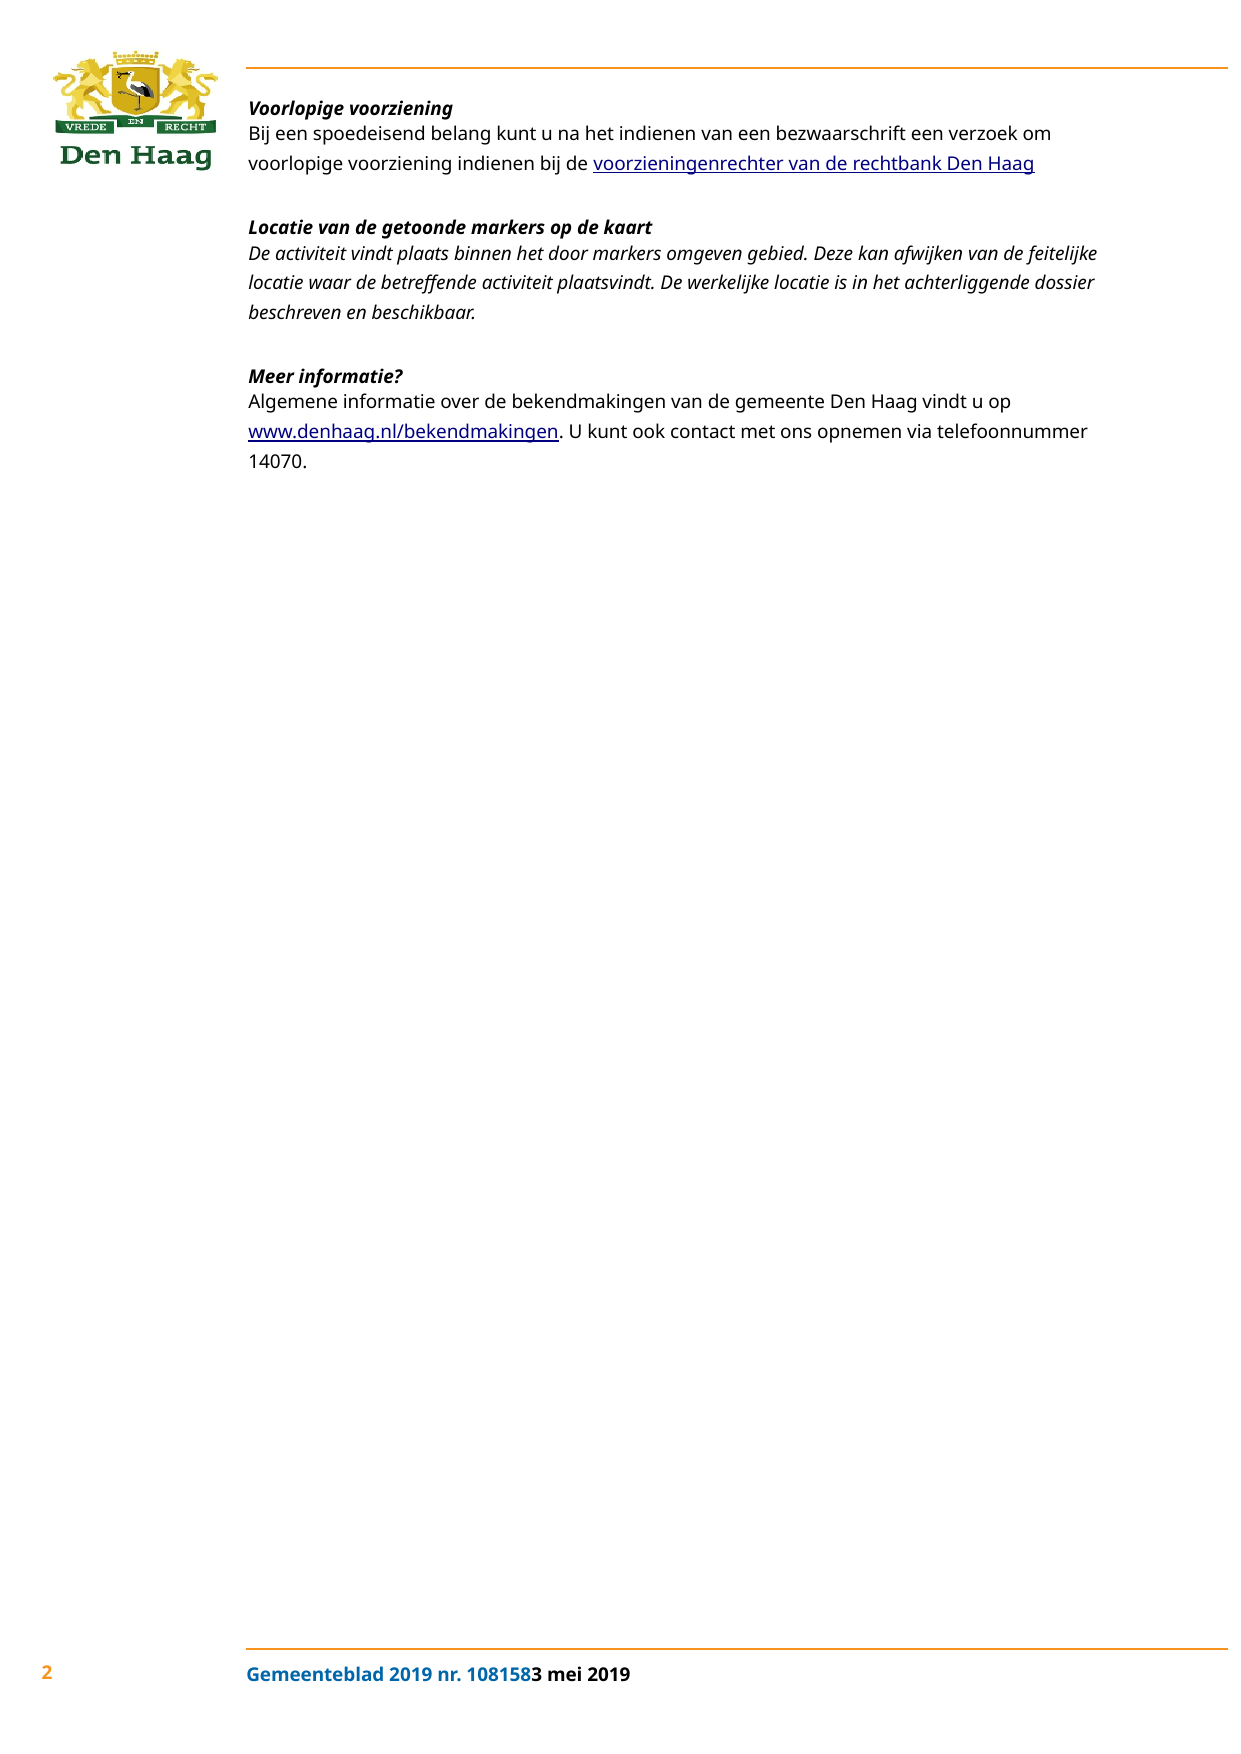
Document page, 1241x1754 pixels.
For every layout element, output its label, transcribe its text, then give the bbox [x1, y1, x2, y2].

picture [41, 47, 231, 172]
text Algemene informatie over de bekendmakingen van de gemeente Den Haag vindt u op www.denhaag.nl/bekendmakingen. U kunt ook contact met ons opnemen via telefoonnummer 14070. [248, 389, 1152, 473]
text Voorlopige voorziening [248, 95, 1152, 121]
text Bij een spoedeisend belang kunt u na het indienen van een bezwaarschrift een verzoek om voorlopige voorziening indienen bij de voorzieningenrechter van de rechtbank Den Haag [248, 121, 1152, 176]
text Locatie van de getoonde markers op de kaart [248, 214, 1152, 240]
text De activiteit vindt plaats binnen het door markers omgeven gebied. Deze kan afwijken van de feitelijke locatie waar de betreffende activiteit plaatsvindt. De werkelijke locatie is in het achterliggende dossier beschreven en beschikbaar. [248, 240, 1152, 325]
text Meer informatie? [248, 363, 1152, 389]
